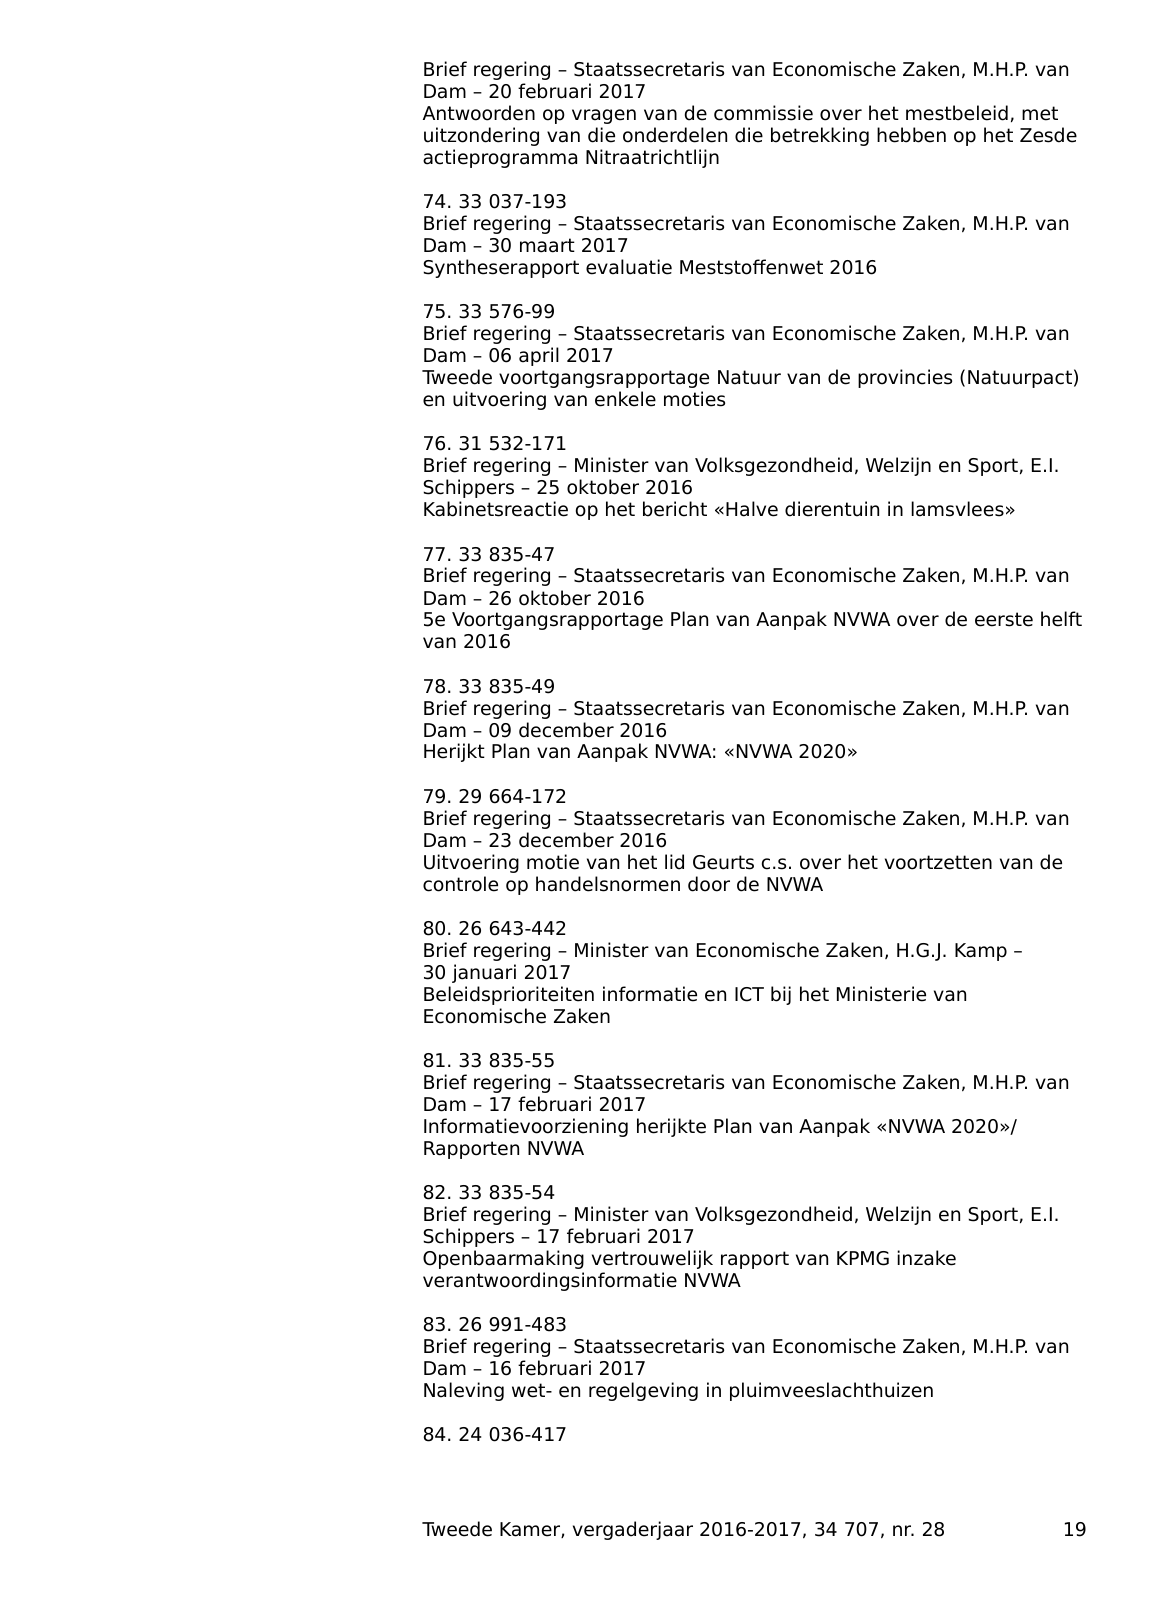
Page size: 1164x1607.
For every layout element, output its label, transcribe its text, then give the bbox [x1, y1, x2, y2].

text Brief regering – Staatssecretaris van Economische Zaken, M.H.P. van Dam – 16 februari 2017 [422, 1336, 1087, 1380]
text Brief regering – Staatssecretaris van Economische Zaken, M.H.P. van Dam – 09 december 2016 [422, 697, 1087, 741]
text 80. 26 643-442 [422, 918, 1087, 940]
text Brief regering – Staatssecretaris van Economische Zaken, M.H.P. van Dam – 26 oktober 2016 [422, 565, 1087, 609]
text Beleidsprioriteiten informatie en ICT bij het Ministerie van Economische Zaken [422, 984, 1087, 1028]
text Uitvoering motie van het lid Geurts c.s. over het voortzetten van de controle op handelsnormen door de NVWA [422, 852, 1087, 896]
text Tweede voortgangsrapportage Natuur van de provincies (Natuurpact) en uitvoering van enkele moties [422, 367, 1087, 411]
text Brief regering – Staatssecretaris van Economische Zaken, M.H.P. van Dam – 17 februari 2017 [422, 1072, 1087, 1116]
text Herijkt Plan van Aanpak NVWA: «NVWA 2020» [422, 741, 1087, 763]
text Brief regering – Staatssecretaris van Economische Zaken, M.H.P. van Dam – 20 februari 2017 [422, 59, 1087, 103]
text Naleving wet- en regelgeving in pluimveeslachthuizen [422, 1380, 1087, 1402]
text 5e Voortgangsrapportage Plan van Aanpak NVWA over de eerste helft van 2016 [422, 609, 1087, 653]
text Brief regering – Minister van Economische Zaken, H.G.J. Kamp – 30 januari 2017 [422, 940, 1087, 984]
text Antwoorden op vragen van de commissie over het mestbeleid, met uitzondering van die onderdelen die betrekking hebben op het Zesde actieprogramma Nitraatrichtlijn [422, 103, 1087, 169]
text Brief regering – Staatssecretaris van Economische Zaken, M.H.P. van Dam – 30 maart 2017 [422, 213, 1087, 257]
text Brief regering – Staatssecretaris van Economische Zaken, M.H.P. van Dam – 23 december 2016 [422, 808, 1087, 852]
text Brief regering – Minister van Volksgezondheid, Welzijn en Sport, E.I. Schippers – 17 februari 2017 [422, 1204, 1087, 1248]
text 75. 33 576-99 [422, 301, 1087, 323]
text 74. 33 037-193 [422, 191, 1087, 213]
text 79. 29 664-172 [422, 786, 1087, 808]
text Informatievoorziening herijkte Plan van Aanpak «NVWA 2020»/ Rapporten NVWA [422, 1116, 1087, 1160]
text Brief regering – Minister van Volksgezondheid, Welzijn en Sport, E.I. Schippers – 25 oktober 2016 [422, 455, 1087, 499]
text 82. 33 835-54 [422, 1182, 1087, 1204]
text 77. 33 835-47 [422, 543, 1087, 565]
text 78. 33 835-49 [422, 676, 1087, 697]
text Syntheserapport evaluatie Meststoffenwet 2016 [422, 257, 1087, 279]
text 83. 26 991-483 [422, 1314, 1087, 1336]
text Brief regering – Staatssecretaris van Economische Zaken, M.H.P. van Dam – 06 april 2017 [422, 323, 1087, 367]
text 76. 31 532-171 [422, 433, 1087, 455]
text 81. 33 835-55 [422, 1050, 1087, 1072]
text 84. 24 036-417 [422, 1424, 1087, 1446]
text Kabinetsreactie op het bericht «Halve dierentuin in lamsvlees» [422, 499, 1087, 521]
text Openbaarmaking vertrouwelijk rapport van KPMG inzake verantwoordingsinformatie NVWA [422, 1248, 1087, 1292]
